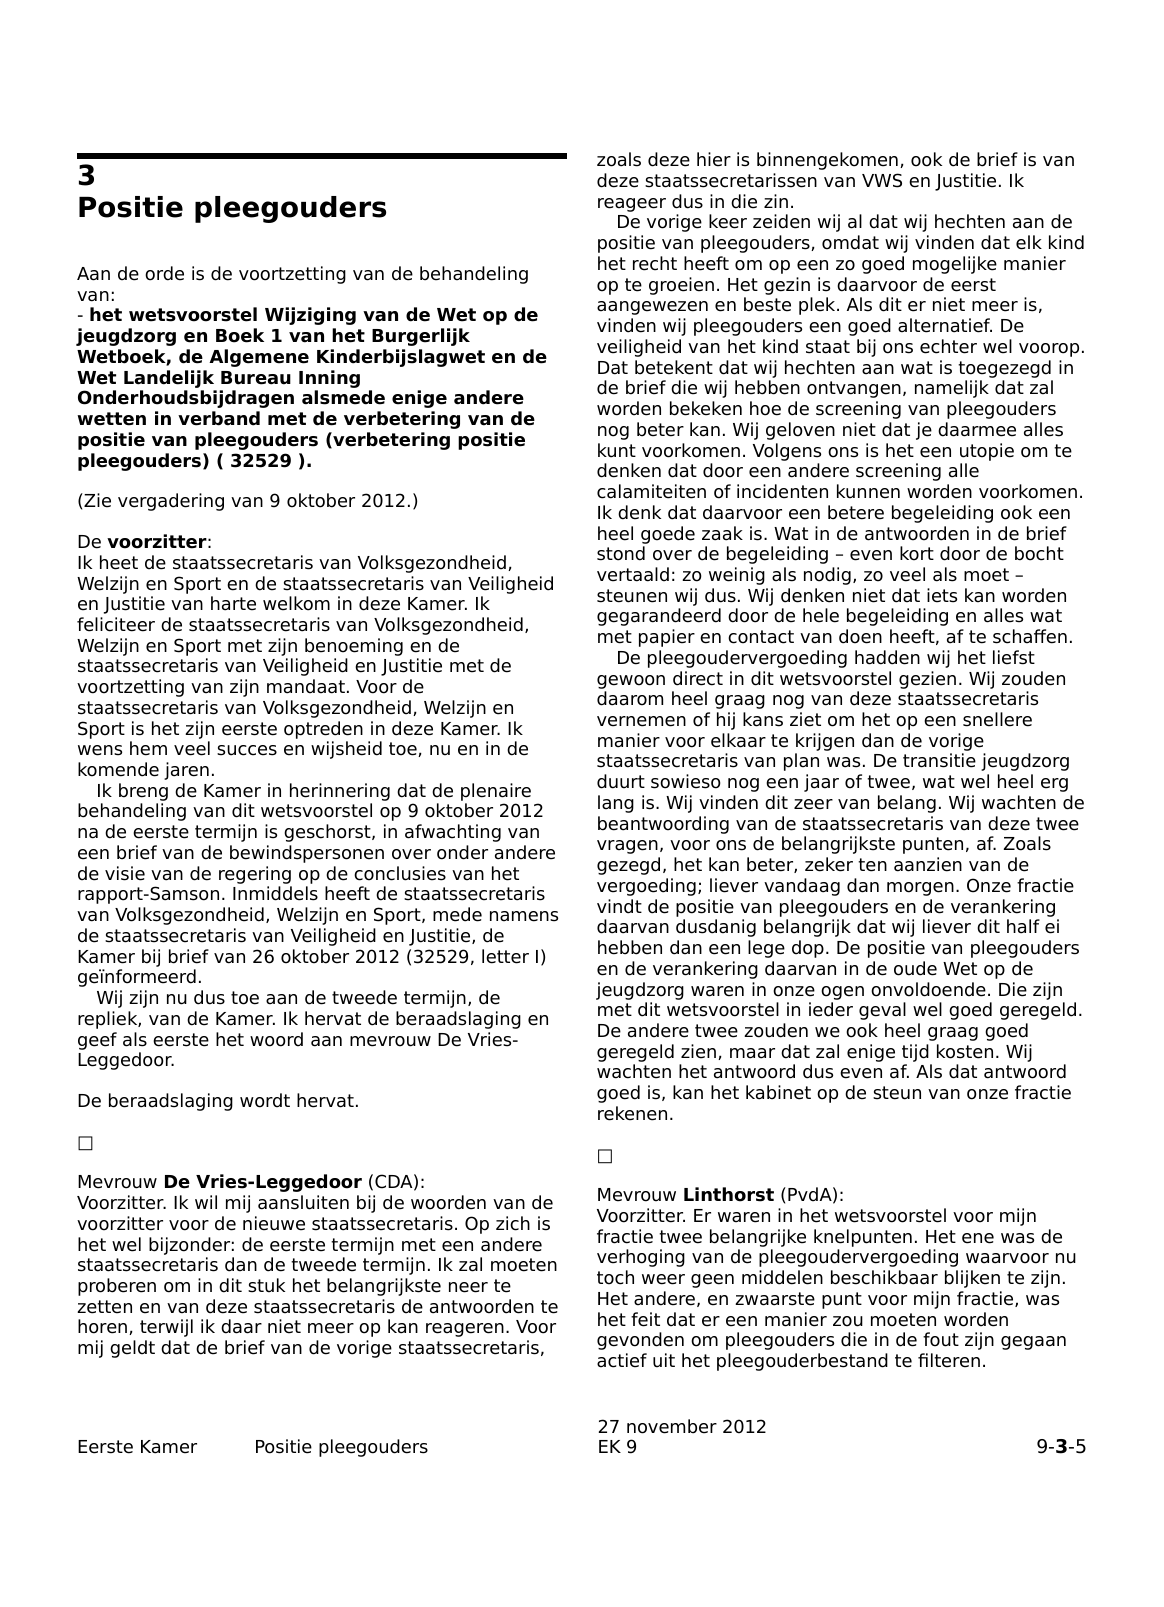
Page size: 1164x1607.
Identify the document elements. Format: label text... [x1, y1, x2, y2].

text Ik breng de Kamer in herinnering dat de plenaire behandeling van dit wetsvoorstel op 9 oktober 2012 na de eerste termijn is geschorst, in afwachting van een brief van de bewindspersonen over onder andere de visie van de regering op de conclusies van het rapport-Samson. Inmiddels heeft de staatssecretaris van Volksgezondheid, Welzijn en Sport, mede namens de staatssecretaris van Veiligheid en Justitie, de Kamer bij brief van 26 oktober 2012 (32529, letter I) geïnformeerd. [77, 781, 567, 988]
text Voorzitter. Er waren in het wetsvoorstel voor mijn fractie twee belangrijke knelpunten. Het ene was de verhoging van de pleegoudervergoeding waarvoor nu toch weer geen middelen beschikbaar blijken te zijn. Het andere, en zwaarste punt voor mijn fractie, was het feit dat er een manier zou moeten worden gevonden om pleegouders die in de fout zijn gegaan actief uit het pleegouderbestand te filteren. [596, 1206, 1087, 1372]
text Ik heet de staatssecretaris van Volksgezondheid, Welzijn en Sport en de staatssecretaris van Veiligheid en Justitie van harte welkom in deze Kamer. Ik feliciteer de staatssecretaris van Volksgezondheid, Welzijn en Sport met zijn benoeming en de staatssecretaris van Veiligheid en Justitie met de voortzetting van zijn mandaat. Voor de staatssecretaris van Volksgezondheid, Welzijn en Sport is het zijn eerste optreden in deze Kamer. Ik wens hem veel succes en wijsheid toe, nu en in de komende jaren. [77, 553, 567, 781]
text □ [77, 1132, 567, 1152]
text Wij zijn nu dus toe aan de tweede termijn, de repliek, van de Kamer. Ik hervat de beraadslaging en geef als eerste het woord aan mevrouw De Vries-Leggedoor. [77, 988, 567, 1071]
text Mevrouw Linthorst (PvdA): [596, 1185, 1087, 1206]
text Aan de orde is de voortzetting van de behandeling van: [77, 264, 567, 305]
text Mevrouw De Vries-Leggedoor (CDA): [77, 1172, 567, 1193]
text De pleegoudervergoeding hadden wij het liefst gewoon direct in dit wetsvoorstel gezien. Wij zouden daarom heel graag nog van deze staatssecretaris vernemen of hij kans ziet om het op een snellere manier voor elkaar te krijgen dan de vorige staatssecretaris van plan was. De transitie jeugdzorg duurt sowieso nog een jaar of twee, wat wel heel erg lang is. Wij vinden dit zeer van belang. Wij wachten de beantwoording van de staatssecretaris van deze twee vragen, voor ons de belangrijkste punten, af. Zoals gezegd, het kan beter, zeker ten aanzien van de vergoeding; liever vandaag dan morgen. Onze fractie vindt de positie van pleegouders en de verankering daarvan dusdanig belangrijk dat wij liever dit half ei hebben dan een lege dop. De positie van pleegouders en de verankering daarvan in de oude Wet op de jeugdzorg waren in onze ogen onvoldoende. Die zijn met dit wetsvoorstel in ieder geval wel goed geregeld. De andere twee zouden we ook heel graag goed geregeld zien, maar dat zal enige tijd kosten. Wij wachten het antwoord dus even af. Als dat antwoord goed is, kan het kabinet op de steun van onze fractie rekenen. [596, 648, 1087, 1124]
text De voorzitter: [77, 532, 567, 553]
title 3 Positie pleegouders [77, 159, 567, 224]
text zoals deze hier is binnengekomen, ook de brief is van deze staatssecretarissen van VWS en Justitie. Ik reageer dus in die zin. [596, 150, 1087, 212]
text (Zie vergadering van 9 oktober 2012.) [77, 491, 567, 512]
text Voorzitter. Ik wil mij aansluiten bij de woorden van de voorzitter voor de nieuwe staatssecretaris. Op zich is het wel bijzonder: de eerste termijn met een andere staatssecretaris dan de tweede termijn. Ik zal moeten proberen om in dit stuk het belangrijkste neer te zetten en van deze staatssecretaris de antwoorden te horen, terwijl ik daar niet meer op kan reageren. Voor mij geldt dat de brief van de vorige staatssecretaris, [77, 1193, 567, 1359]
text De vorige keer zeiden wij al dat wij hechten aan de positie van pleegouders, omdat wij vinden dat elk kind het recht heeft om op een zo goed mogelijke manier op te groeien. Het gezin is daarvoor de eerst aangewezen en beste plek. Als dit er niet meer is, vinden wij pleegouders een goed alternatief. De veiligheid van het kind staat bij ons echter wel voorop. Dat betekent dat wij hechten aan wat is toegezegd in de brief die wij hebben ontvangen, namelijk dat zal worden bekeken hoe de screening van pleegouders nog beter kan. Wij geloven niet dat je daarmee alles kunt voorkomen. Volgens ons is het een utopie om te denken dat door een andere screening alle calamiteiten of incidenten kunnen worden voorkomen. Ik denk dat daarvoor een betere begeleiding ook een heel goede zaak is. Wat in de antwoorden in de brief stond over de begeleiding – even kort door de bocht vertaald: zo weinig als nodig, zo veel als moet – steunen wij dus. Wij denken niet dat iets kan worden gegarandeerd door de hele begeleiding en alles wat met papier en contact van doen heeft, af te schaffen. [596, 212, 1087, 648]
text - het wetsvoorstel Wijziging van de Wet op de jeugdzorg en Boek 1 van het Burgerlijk Wetboek, de Algemene Kinderbijslagwet en de Wet Landelijk Bureau Inning Onderhoudsbijdragen alsmede enige andere wetten in verband met de verbetering van de positie van pleegouders (verbetering positie pleegouders) ( 32529 ). [77, 305, 567, 471]
text De beraadslaging wordt hervat. [77, 1091, 567, 1112]
text □ [596, 1144, 1087, 1165]
